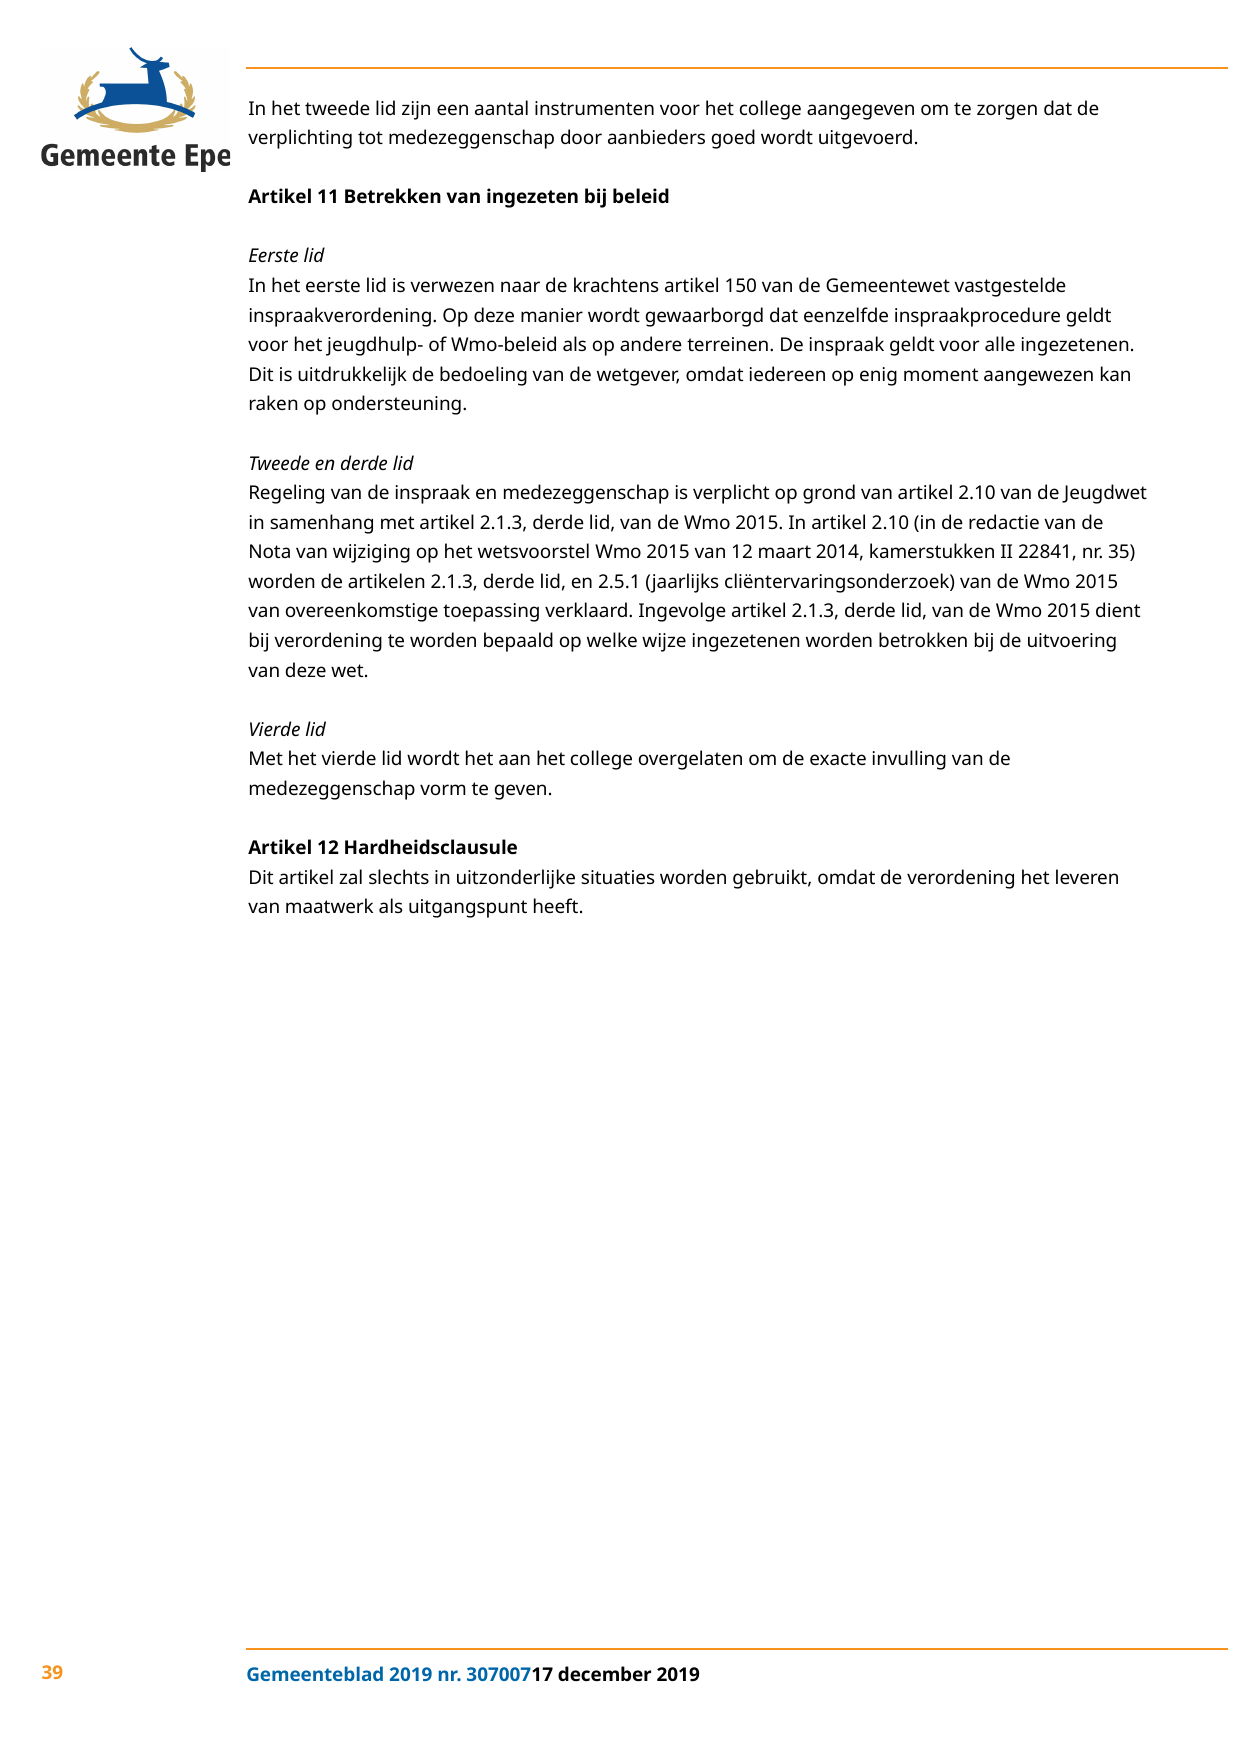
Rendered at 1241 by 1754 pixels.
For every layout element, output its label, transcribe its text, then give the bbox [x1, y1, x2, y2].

text Eerste lid [248, 243, 1152, 268]
text Tweede en derde lid [248, 450, 1152, 476]
text In het eerste lid is verwezen naar de krachtens artikel 150 van de Gemeentewet vastgestelde inspraakverordening. Op deze manier wordt gewaarborgd dat eenzelfde inspraakprocedure geldt voor het jeugdhulp- of Wmo-beleid als op andere terreinen. De inspraak geldt voor alle ingezetenen. Dit is uitdrukkelijk de bedoeling van de wetgever, omdat iedereen op enig moment aangewezen kan raken op ondersteuning. [248, 272, 1152, 416]
text Artikel 12 Hardheidsclausule [248, 834, 1152, 860]
text Artikel 11 Betrekken van ingezeten bij beleid [248, 183, 1152, 209]
text Regeling van de inspraak en medezeggenschap is verplicht op grond van artikel 2.10 van de Jeugdwet in samenhang met artikel 2.1.3, derde lid, van de Wmo 2015. In artikel 2.10 (in de redactie van de Nota van wijziging op het wetsvoorstel Wmo 2015 van 12 maart 2014, kamerstukken II 22841, nr. 35) worden de artikelen 2.1.3, derde lid, en 2.5.1 (jaarlijks cliëntervaringsonderzoek) van de Wmo 2015 van overeenkomstige toepassing verklaard. Ingevolge artikel 2.1.3, derde lid, van de Wmo 2015 dient bij verordening te worden bepaald op welke wijze ingezetenen worden betrokken bij de uitvoering van deze wet. [248, 479, 1152, 683]
text Dit artikel zal slechts in uitzonderlijke situaties worden gebruikt, omdat de verordening het leveren van maatwerk als uitgangspunt heeft. [248, 864, 1152, 919]
picture [41, 47, 231, 172]
text Met het vierde lid wordt het aan het college overgelaten om de exacte invulling van de medezeggenschap vorm te geven. [248, 746, 1152, 801]
text In het tweede lid zijn een aantal instrumenten voor het college aangegeven om te zorgen dat de verplichting tot medezeggenschap door aanbieders goed wordt uitgevoerd. [248, 95, 1152, 150]
text Vierde lid [248, 716, 1152, 742]
